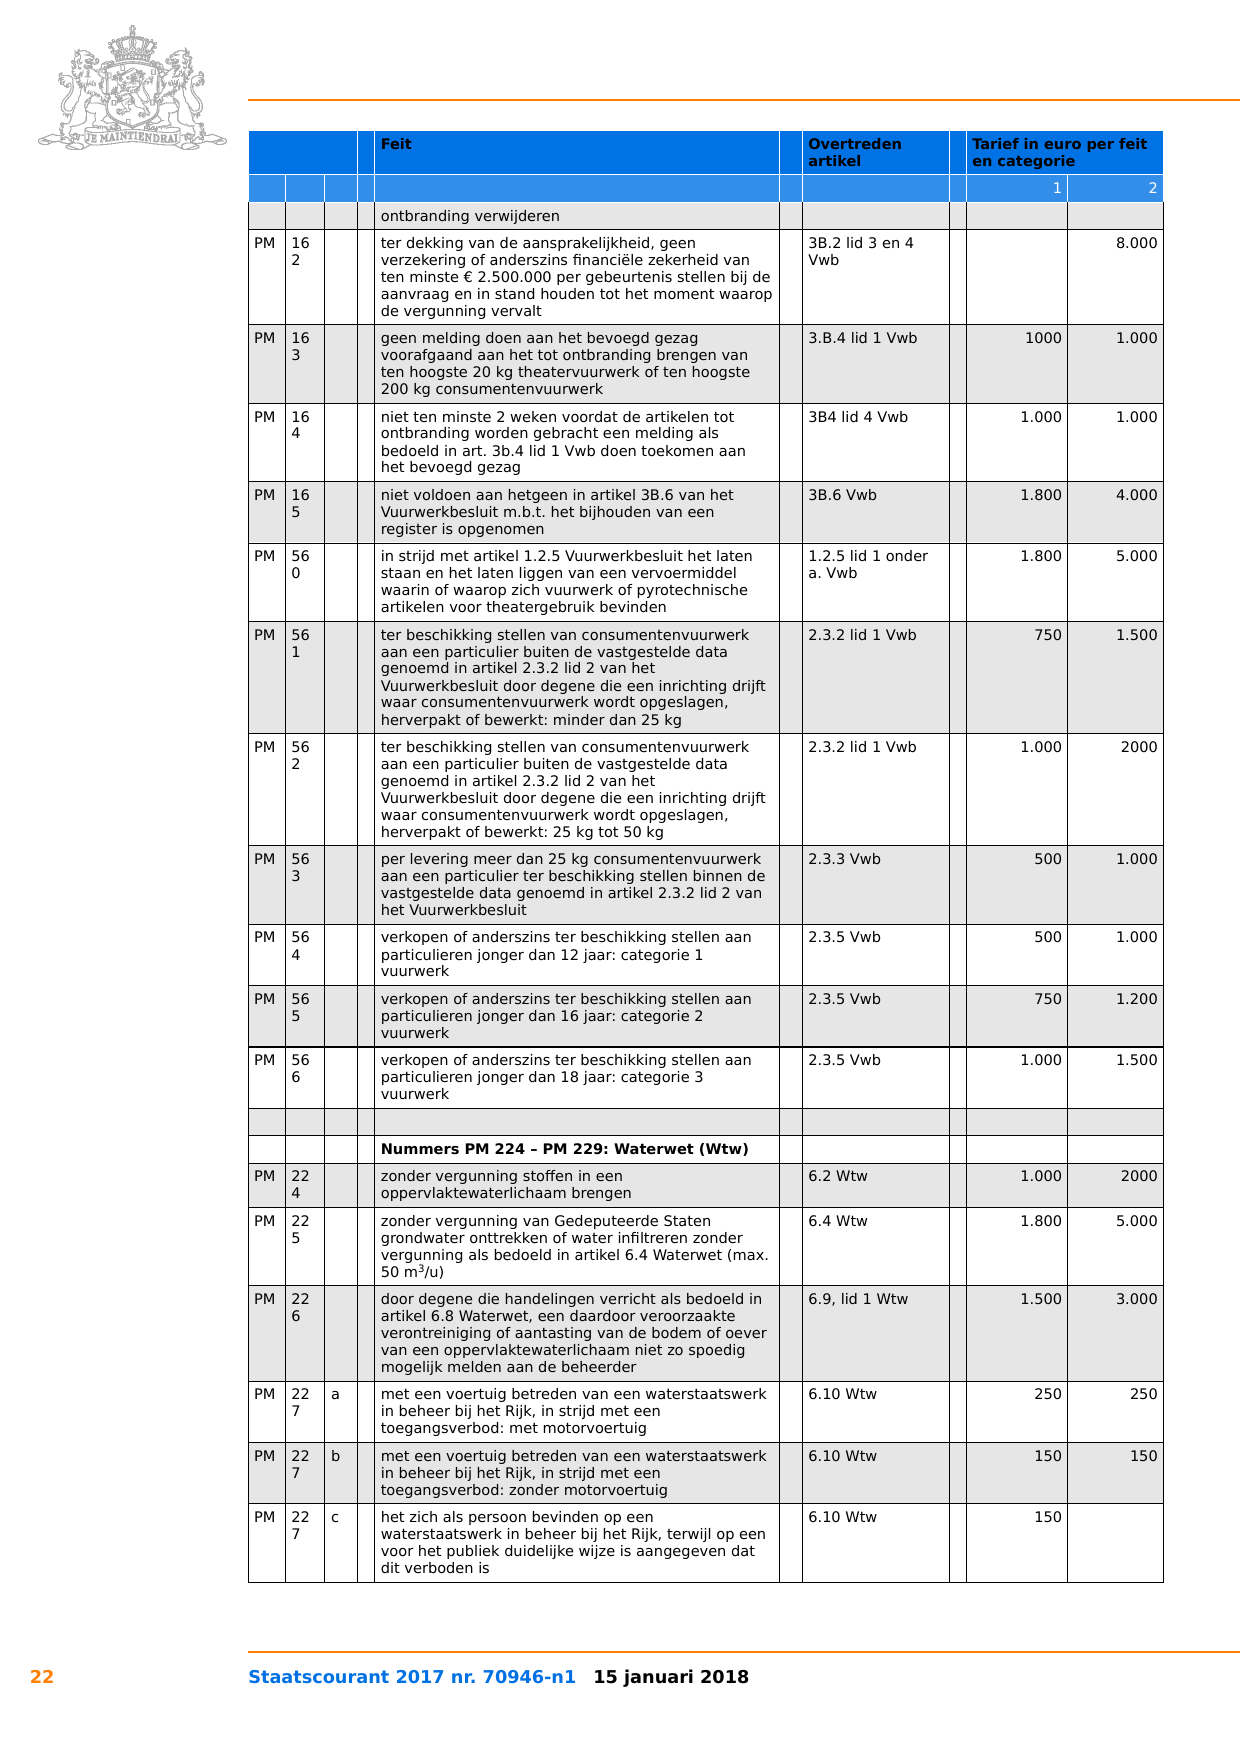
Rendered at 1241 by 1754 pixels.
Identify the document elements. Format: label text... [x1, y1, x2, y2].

table_cell [950, 325, 966, 403]
table_cell [967, 203, 1067, 229]
table_cell [950, 1382, 966, 1442]
table_cell [780, 1048, 802, 1108]
table_cell [967, 1109, 1067, 1135]
table_cell 560 [286, 544, 324, 621]
table_cell [325, 203, 357, 229]
table_cell [950, 544, 966, 621]
table_cell 227 [286, 1504, 324, 1582]
table_cell PM [249, 1382, 285, 1442]
table_cell [950, 230, 966, 324]
table_cell [1068, 1109, 1163, 1135]
table_cell 561 [286, 622, 324, 733]
table_cell 4.000 [1068, 482, 1163, 542]
table_cell ontbranding verwijderen [375, 203, 779, 229]
table_cell [375, 1109, 779, 1135]
picture [38, 25, 227, 150]
table_cell 150 [967, 1504, 1067, 1582]
table_cell 1.000 [1068, 325, 1163, 403]
table_cell 1.500 [967, 1286, 1067, 1381]
table_cell [780, 846, 802, 924]
table_cell [780, 1164, 802, 1207]
table_cell c [325, 1504, 357, 1582]
table_cell [780, 1286, 802, 1381]
table_cell [358, 1208, 374, 1285]
table_cell [950, 1504, 966, 1582]
table_header [950, 131, 966, 174]
table_cell 3.B.4 lid 1 Vwb [803, 325, 949, 403]
table_cell [325, 1048, 357, 1108]
table_cell [780, 1208, 802, 1285]
table_cell [325, 544, 357, 621]
table_cell [249, 1136, 285, 1162]
table_cell [358, 1136, 374, 1162]
table_cell 164 [286, 404, 324, 481]
table_cell [358, 734, 374, 845]
table_cell [358, 482, 374, 542]
table_cell PM [249, 544, 285, 621]
table_cell [358, 325, 374, 403]
table_cell 2.3.5 Vwb [803, 1048, 949, 1108]
table_cell in strijd met artikel 1.2.5 Vuurwerkbesluit het laten staan en het laten liggen van een vervoermiddel waarin of waarop zich vuurwerk of pyrotechnische artikelen voor theatergebruik bevinden [375, 544, 779, 621]
table_header Feit [375, 131, 779, 174]
table_cell [780, 325, 802, 403]
table_cell [780, 622, 802, 733]
table_header Tarief in euro per feit en categorie [967, 131, 1163, 174]
table_cell [325, 404, 357, 481]
table_cell 250 [1068, 1382, 1163, 1442]
table_cell [358, 175, 374, 202]
table_cell 227 [286, 1382, 324, 1442]
table_cell 750 [967, 986, 1067, 1046]
table_cell [780, 1109, 802, 1135]
table_cell PM [249, 1286, 285, 1381]
table_cell [358, 986, 374, 1046]
table_cell [325, 734, 357, 845]
table_cell [950, 1443, 966, 1503]
table_cell [950, 1048, 966, 1108]
table_cell 1.200 [1068, 986, 1163, 1046]
table_cell PM [249, 734, 285, 845]
table_cell [286, 203, 324, 229]
table_cell [325, 1136, 357, 1162]
table_cell 2.3.5 Vwb [803, 986, 949, 1046]
table_cell 6.10 Wtw [803, 1443, 949, 1503]
table_cell [358, 404, 374, 481]
table_cell verkopen of anderszins ter beschikking stellen aan particulieren jonger dan 16 jaar: categorie 2 vuurwerk [375, 986, 779, 1046]
table_cell [780, 925, 802, 985]
table_cell [803, 203, 949, 229]
table_cell [325, 1109, 357, 1135]
table_cell [358, 1109, 374, 1135]
table_cell 1 [967, 175, 1067, 202]
table_cell [950, 203, 966, 229]
table_cell PM [249, 986, 285, 1046]
table_cell [1068, 1136, 1163, 1162]
table_cell 500 [967, 925, 1067, 985]
table_cell 3B.2 lid 3 en 4 Vwb [803, 230, 949, 324]
table_cell [950, 734, 966, 845]
table_header [358, 131, 374, 174]
table_cell PM [249, 1443, 285, 1503]
table_cell [950, 1136, 966, 1162]
table_cell PM [249, 482, 285, 542]
table_cell 250 [967, 1382, 1067, 1442]
table_cell [950, 846, 966, 924]
table_cell [325, 622, 357, 733]
table_cell 1.000 [1068, 404, 1163, 481]
table_cell [358, 203, 374, 229]
table_cell verkopen of anderszins ter beschikking stellen aan particulieren jonger dan 12 jaar: categorie 1 vuurwerk [375, 925, 779, 985]
table_cell 2 [1068, 175, 1163, 202]
table_cell 1.000 [967, 404, 1067, 481]
table_cell 564 [286, 925, 324, 985]
table_cell niet voldoen aan hetgeen in artikel 3B.6 van het Vuurwerkbesluit m.b.t. het bijhouden van een register is opgenomen [375, 482, 779, 542]
table_cell [325, 482, 357, 542]
table_cell 566 [286, 1048, 324, 1108]
table_cell [358, 230, 374, 324]
table_cell [950, 925, 966, 985]
table_cell met een voertuig betreden van een waterstaatswerk in beheer bij het Rijk, in strijd met een toegangsverbod: met motorvoertuig [375, 1382, 779, 1442]
table_cell [780, 404, 802, 481]
table_cell 2.3.5 Vwb [803, 925, 949, 985]
table_cell [325, 1286, 357, 1381]
table_cell 2.3.2 lid 1 Vwb [803, 622, 949, 733]
table_cell 225 [286, 1208, 324, 1285]
table_cell PM [249, 1504, 285, 1582]
table_cell 8.000 [1068, 230, 1163, 324]
table_cell 1.000 [967, 1164, 1067, 1207]
table_cell verkopen of anderszins ter beschikking stellen aan particulieren jonger dan 18 jaar: categorie 3 vuurwerk [375, 1048, 779, 1108]
table_cell door degene die handelingen verricht als bedoeld in artikel 6.8 Waterwet, een daardoor veroorzaakte verontreiniging of aantasting van de bodem of oever van een oppervlaktewaterlichaam niet zo spoedig mogelijk melden aan de beheerder [375, 1286, 779, 1381]
table_cell 150 [967, 1443, 1067, 1503]
table_cell PM [249, 325, 285, 403]
table_cell 1000 [967, 325, 1067, 403]
table_cell ter beschikking stellen van consumentenvuurwerk aan een particulier buiten de vastgestelde data genoemd in artikel 2.3.2 lid 2 van het Vuurwerkbesluit door degene die een inrichting drijft waar consumentenvuurwerk wordt opgeslagen, herverpakt of bewerkt: 25 kg tot 50 kg [375, 734, 779, 845]
table_cell 562 [286, 734, 324, 845]
table_cell 6.2 Wtw [803, 1164, 949, 1207]
table_cell [358, 1443, 374, 1503]
table_cell [780, 734, 802, 845]
table_cell 224 [286, 1164, 324, 1207]
table_cell PM [249, 230, 285, 324]
table_cell 1.800 [967, 482, 1067, 542]
table_cell 2.3.3 Vwb [803, 846, 949, 924]
table_cell 6.10 Wtw [803, 1382, 949, 1442]
table_cell 1.000 [967, 1048, 1067, 1108]
table_cell [358, 1164, 374, 1207]
table_cell zonder vergunning stoffen in een oppervlaktewaterlichaam brengen [375, 1164, 779, 1207]
table_cell 750 [967, 622, 1067, 733]
table_cell [325, 175, 357, 202]
table_cell zonder vergunning van Gedeputeerde Staten grondwater onttrekken of water infiltreren zonder vergunning als bedoeld in artikel 6.4 Waterwet (max. 50 m3/u) [375, 1208, 779, 1285]
table_header Overtreden artikel [803, 131, 949, 174]
table_cell 3.000 [1068, 1286, 1163, 1381]
table_cell 1.000 [967, 734, 1067, 845]
table_cell 6.4 Wtw [803, 1208, 949, 1285]
table_cell 150 [1068, 1443, 1163, 1503]
table_cell PM [249, 925, 285, 985]
table_cell [780, 1443, 802, 1503]
table_cell [780, 986, 802, 1046]
table_cell [950, 404, 966, 481]
table_cell 226 [286, 1286, 324, 1381]
table_cell [803, 175, 949, 202]
table_cell 3B4 lid 4 Vwb [803, 404, 949, 481]
table_cell 5.000 [1068, 544, 1163, 621]
table_cell [358, 1504, 374, 1582]
table_cell [950, 175, 966, 202]
table_cell [780, 230, 802, 324]
table_cell [325, 986, 357, 1046]
table_cell [249, 1109, 285, 1135]
table_cell [358, 1048, 374, 1108]
table_cell [780, 1136, 802, 1162]
table_cell [780, 175, 802, 202]
table_cell [375, 175, 779, 202]
table_cell Nummers PM 224 – PM 229: Waterwet (Wtw) [375, 1136, 779, 1162]
table_cell [780, 482, 802, 542]
table_cell 5.000 [1068, 1208, 1163, 1285]
table_cell [325, 925, 357, 985]
table_cell [780, 1504, 802, 1582]
table_cell [803, 1136, 949, 1162]
table_cell 1.800 [967, 1208, 1067, 1285]
table_cell PM [249, 622, 285, 733]
table_cell [967, 1136, 1067, 1162]
table_cell per levering meer dan 25 kg consumentenvuurwerk aan een particulier ter beschikking stellen binnen de vastgestelde data genoemd in artikel 2.3.2 lid 2 van het Vuurwerkbesluit [375, 846, 779, 924]
table_cell [249, 203, 285, 229]
table_cell 2000 [1068, 734, 1163, 845]
table_cell ter dekking van de aansprakelijkheid, geen verzekering of anderszins financiële zekerheid van ten minste € 2.500.000 per gebeurtenis stellen bij de aanvraag en in stand houden tot het moment waarop de vergunning vervalt [375, 230, 779, 324]
table_cell 500 [967, 846, 1067, 924]
table_cell [950, 1208, 966, 1285]
table_cell 1.2.5 lid 1 onder a. Vwb [803, 544, 949, 621]
table_cell 1.800 [967, 544, 1067, 621]
table_cell 1.000 [1068, 846, 1163, 924]
table_cell [803, 1109, 949, 1135]
table_cell [286, 175, 324, 202]
table_cell PM [249, 1164, 285, 1207]
table_cell niet ten minste 2 weken voordat de artikelen tot ontbranding worden gebracht een melding als bedoeld in art. 3b.4 lid 1 Vwb doen toekomen aan het bevoegd gezag [375, 404, 779, 481]
table_cell 165 [286, 482, 324, 542]
table_cell [358, 1382, 374, 1442]
table_cell PM [249, 1208, 285, 1285]
table_cell 1.500 [1068, 1048, 1163, 1108]
table_cell [950, 1286, 966, 1381]
table_cell [950, 622, 966, 733]
table_cell 563 [286, 846, 324, 924]
table_cell [780, 203, 802, 229]
table_cell [286, 1109, 324, 1135]
table_cell met een voertuig betreden van een waterstaatswerk in beheer bij het Rijk, in strijd met een toegangsverbod: zonder motorvoertuig [375, 1443, 779, 1503]
table_cell [325, 1208, 357, 1285]
table_cell het zich als persoon bevinden op een waterstaatswerk in beheer bij het Rijk, terwijl op een voor het publiek duidelijke wijze is aangegeven dat dit verboden is [375, 1504, 779, 1582]
table_cell b [325, 1443, 357, 1503]
table_cell PM [249, 1048, 285, 1108]
table_cell 1.000 [1068, 925, 1163, 985]
table_cell [780, 1382, 802, 1442]
table_cell PM [249, 404, 285, 481]
table_cell [286, 1136, 324, 1162]
table_cell 6.9, lid 1 Wtw [803, 1286, 949, 1381]
table_cell [358, 1286, 374, 1381]
table_cell PM [249, 846, 285, 924]
table_cell [325, 230, 357, 324]
table_cell 2000 [1068, 1164, 1163, 1207]
table_cell 2.3.2 lid 1 Vwb [803, 734, 949, 845]
table_header [780, 131, 802, 174]
table_cell [358, 544, 374, 621]
table_cell [950, 1164, 966, 1207]
table_cell 1.500 [1068, 622, 1163, 733]
table_cell 6.10 Wtw [803, 1504, 949, 1582]
table_cell ter beschikking stellen van consumentenvuurwerk aan een particulier buiten de vastgestelde data genoemd in artikel 2.3.2 lid 2 van het Vuurwerkbesluit door degene die een inrichting drijft waar consumentenvuurwerk wordt opgeslagen, herverpakt of bewerkt: minder dan 25 kg [375, 622, 779, 733]
table_cell 565 [286, 986, 324, 1046]
table_cell [967, 230, 1067, 324]
table_cell 162 [286, 230, 324, 324]
table_cell a [325, 1382, 357, 1442]
table_cell [1068, 1504, 1163, 1582]
table_cell [358, 925, 374, 985]
table_cell [358, 846, 374, 924]
table_cell [249, 175, 285, 202]
table_header [249, 131, 357, 174]
table_cell [950, 986, 966, 1046]
table_cell 3B.6 Vwb [803, 482, 949, 542]
table_cell [325, 325, 357, 403]
table_cell [325, 1164, 357, 1207]
table_cell 163 [286, 325, 324, 403]
table_cell geen melding doen aan het bevoegd gezag voorafgaand aan het tot ontbranding brengen van ten hoogste 20 kg theatervuurwerk of ten hoogste 200 kg consumentenvuurwerk [375, 325, 779, 403]
table_cell [780, 544, 802, 621]
table_cell [325, 846, 357, 924]
table_cell [950, 1109, 966, 1135]
table_cell [1068, 203, 1163, 229]
table_cell 227 [286, 1443, 324, 1503]
table_cell [358, 622, 374, 733]
table_cell [950, 482, 966, 542]
